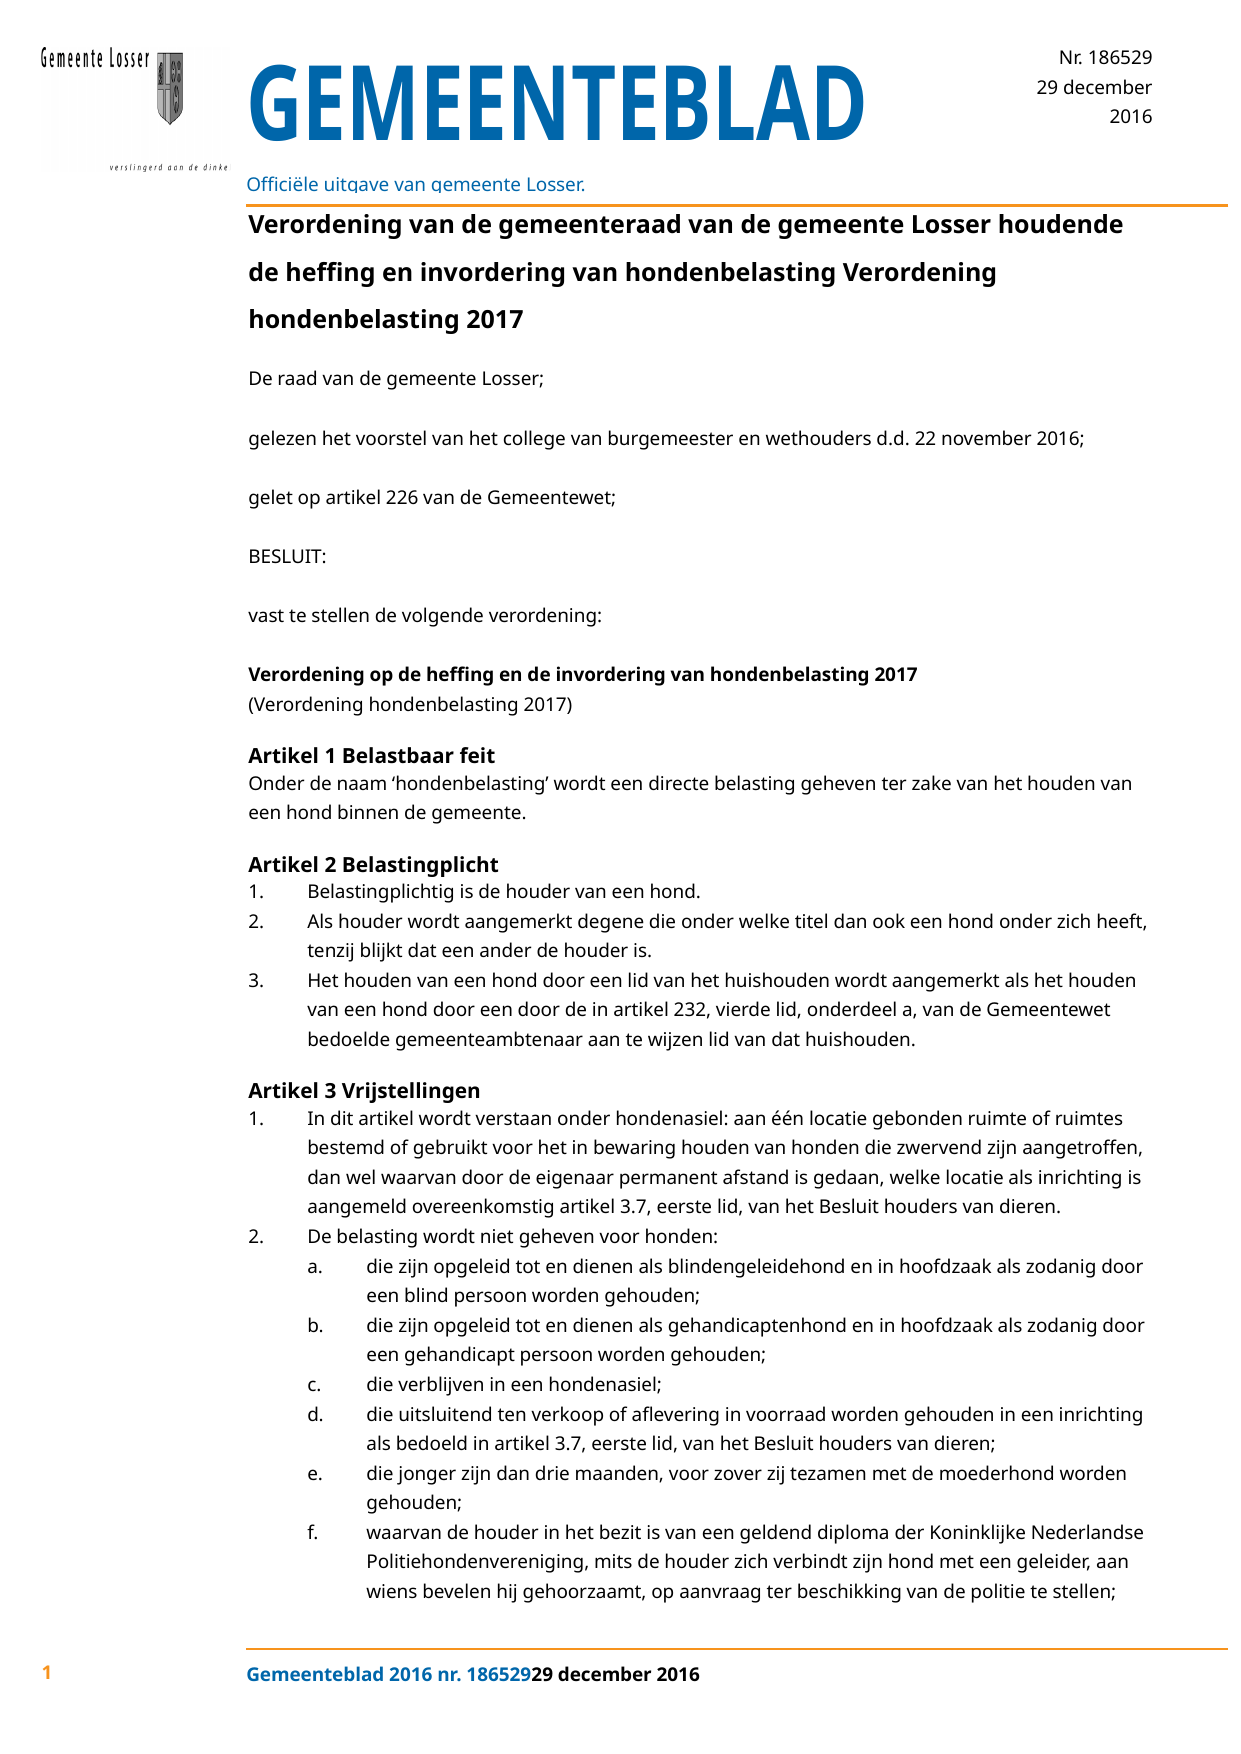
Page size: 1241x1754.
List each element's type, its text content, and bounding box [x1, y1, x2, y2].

text De raad van de gemeente Losser; [248, 366, 1152, 391]
list die zijn opgeleid tot en dienen als blindengeleidehond en in hoofdzaak als zodanig door een blind persoon worden gehouden; [307, 1253, 1152, 1308]
list waarvan de houder in het bezit is van een geldend diploma der Koninklijke Nederlandse Politiehondenvereniging, mits de houder zich verbindt zijn hond met een geleider, aan wiens bevelen hij gehoorzaamt, op aanvraag ter beschikking van de politie te stellen; [307, 1519, 1152, 1604]
list die zijn opgeleid tot en dienen als gehandicaptenhond en in hoofdzaak als zodanig door een gehandicapt persoon worden gehouden; [307, 1312, 1152, 1367]
text BESLUIT: [248, 543, 1152, 569]
text Artikel 1 Belastbaar feit [248, 741, 1152, 770]
list De belasting wordt niet geheven voor honden: [248, 1223, 1152, 1249]
text Verordening op de heffing en de invordering van hondenbelasting 2017 [248, 661, 1152, 687]
text Artikel 3 Vrijstellingen [248, 1077, 1152, 1105]
list Als houder wordt aangemerkt degene die onder welke titel dan ook een hond onder zich heeft, tenzij blijkt dat een ander de houder is. [248, 908, 1152, 963]
list die uitsluitend ten verkoop of aflevering in voorraad worden gehouden in een inrichting als bedoeld in artikel 3.7, eerste lid, van het Besluit houders van dieren; [307, 1401, 1152, 1456]
text gelezen het voorstel van het college van burgemeester en wethouders d.d. 22 november 2016; [248, 425, 1152, 450]
list Belastingplichtig is de houder van een hond. [248, 878, 1152, 904]
list die verblijven in een hondenasiel; [307, 1371, 1152, 1397]
text Onder de naam ‘hondenbelasting’ wordt een directe belasting geheven ter zake van het houden van een hond binnen de gemeente. [248, 770, 1152, 825]
list In dit artikel wordt verstaan onder hondenasiel: aan één locatie gebonden ruimte of ruimtes bestemd of gebruikt voor het in bewaring houden van honden die zwervend zijn aangetroffen, dan wel waarvan door de eigenaar permanent afstand is gedaan, welke locatie als inrichting is aangemeld overeenkomstig artikel 3.7, eerste lid, van het Besluit houders van dieren. [248, 1105, 1152, 1219]
text gelet op artikel 226 van de Gemeentewet; [248, 484, 1152, 509]
list die jonger zijn dan drie maanden, voor zover zij tezamen met de moederhond worden gehouden; [307, 1460, 1152, 1515]
text vast te stellen de volgende verordening: [248, 602, 1152, 628]
text (Verordening hondenbelasting 2017) [248, 691, 1152, 717]
picture [41, 47, 231, 172]
list Het houden van een hond door een lid van het huishouden wordt aangemerkt als het houden van een hond door een door de in artikel 232, vierde lid, onderdeel a, van de Gemeentewet bedoelde gemeenteambtenaar aan te wijzen lid van dat huishouden. [248, 967, 1152, 1052]
text Verordening van de gemeenteraad van de gemeente Losser houdende de heffing en invordering van hondenbelasting Verordening hondenbelasting 2017 [248, 207, 1152, 336]
text Artikel 2 Belastingplicht [248, 850, 1152, 878]
